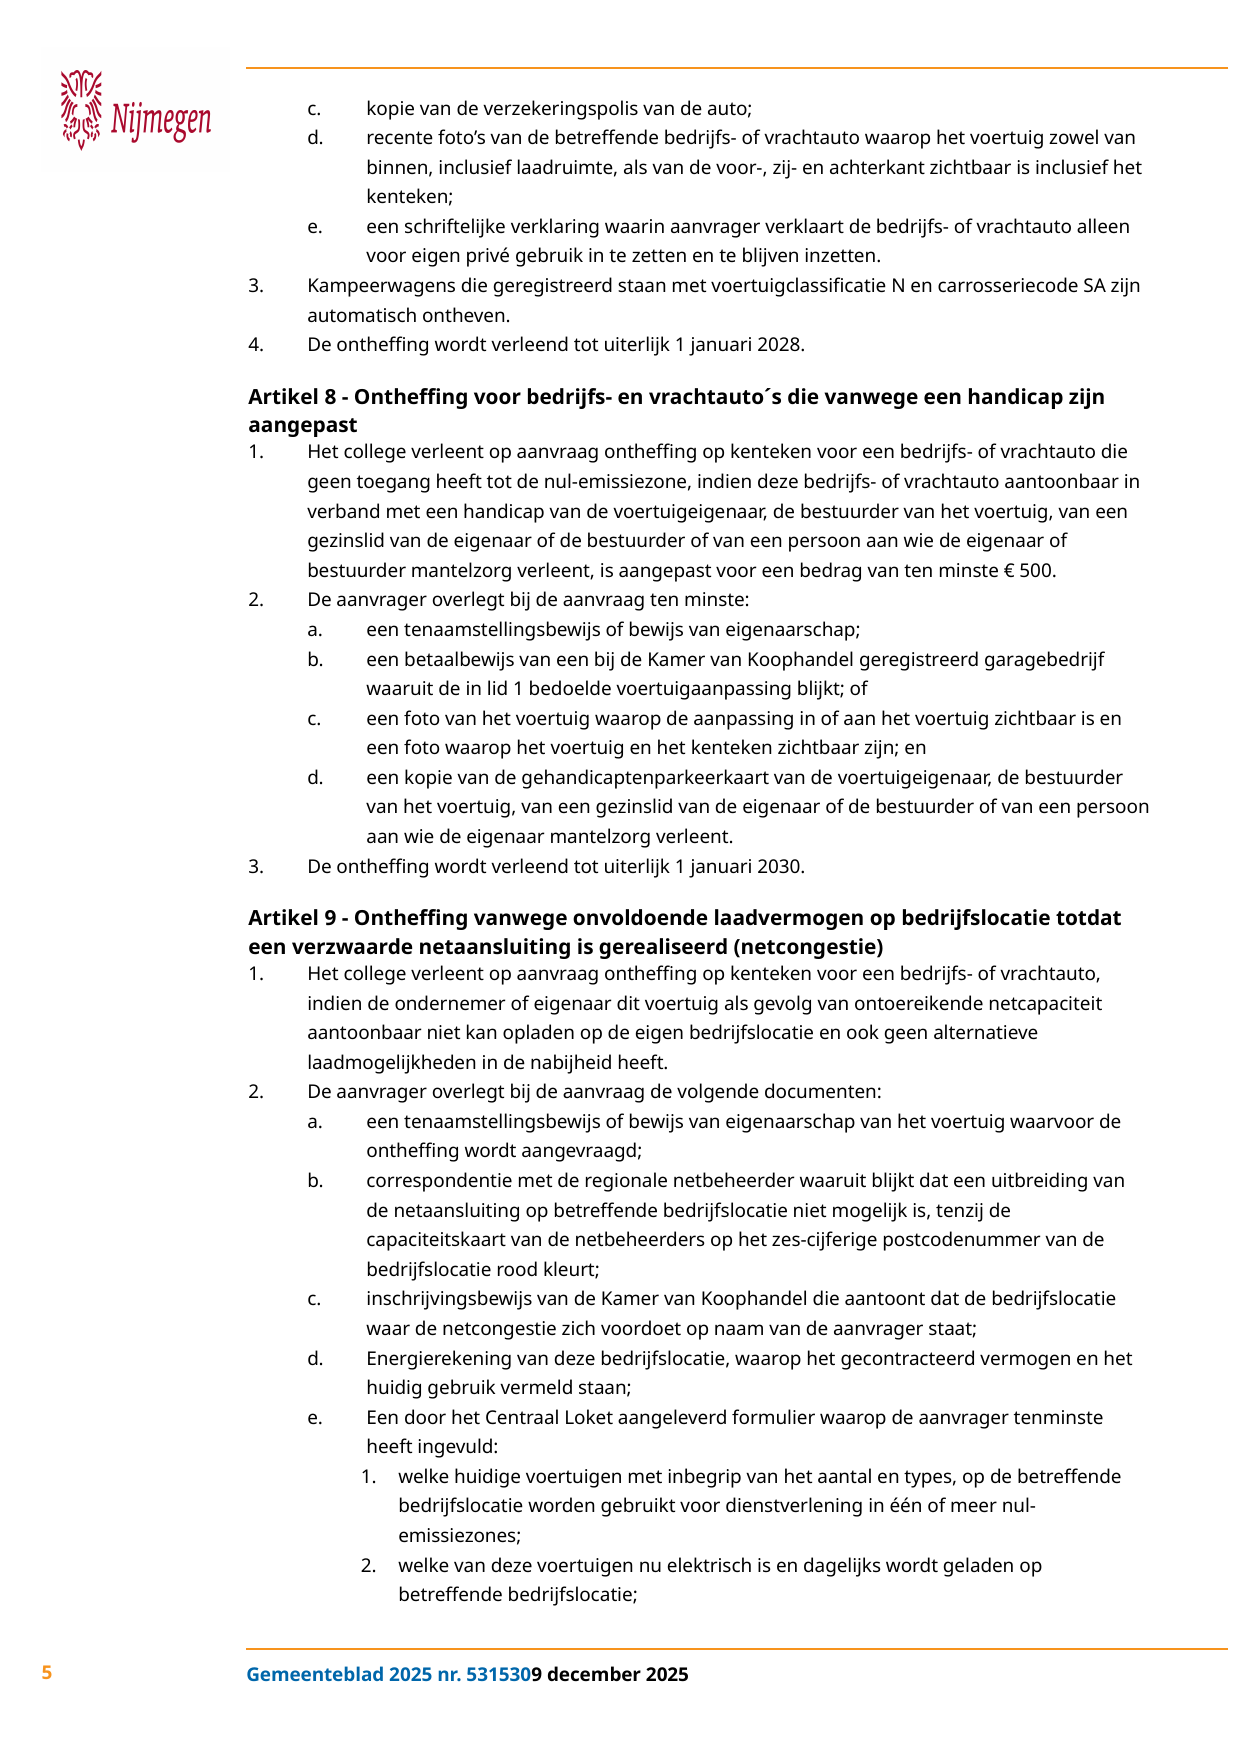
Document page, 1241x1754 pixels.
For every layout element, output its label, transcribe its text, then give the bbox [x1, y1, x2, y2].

list Het college verleent op aanvraag ontheffing op kenteken voor een bedrijfs- of vrachtauto die geen toegang heeft tot de nul-emissiezone, indien deze bedrijfs- of vrachtauto aantoonbaar in verband met een handicap van de voertuigeigenaar, de bestuurder van het voertuig, van een gezinslid van de eigenaar of de bestuurder of van een persoon aan wie de eigenaar of bestuurder mantelzorg verleent, is aangepast voor een bedrag van ten minste € 500. [248, 439, 1152, 583]
list De aanvrager overlegt bij de aanvraag de volgende documenten: [248, 1078, 1152, 1104]
list kopie van de verzekeringspolis van de auto; [307, 95, 1152, 121]
list een schriftelijke verklaring waarin aanvrager verklaart de bedrijfs- of vrachtauto alleen voor eigen privé gebruik in te zetten en te blijven inzetten. [307, 213, 1152, 268]
list Een door het Centraal Loket aangeleverd formulier waarop de aanvrager tenminste heeft ingevuld: [307, 1404, 1152, 1459]
list De ontheffing wordt verleend tot uiterlijk 1 januari 2028. [248, 331, 1152, 357]
text Artikel 8 - Ontheffing voor bedrijfs- en vrachtauto´s die vanwege een handicap zijn aangepast [248, 382, 1152, 439]
list een foto van het voertuig waarop de aanpassing in of aan het voertuig zichtbaar is en een foto waarop het voertuig en het kenteken zichtbaar zijn; en [307, 705, 1152, 760]
list recente foto’s van de betreffende bedrijfs- of vrachtauto waarop het voertuig zowel van binnen, inclusief laadruimte, als van de voor-, zij- en achterkant zichtbaar is inclusief het kenteken; [307, 124, 1152, 209]
list inschrijvingsbewijs van de Kamer van Koophandel die aantoont dat de bedrijfslocatie waar de netcongestie zich voordoet op naam van de aanvrager staat; [307, 1286, 1152, 1341]
list correspondentie met de regionale netbeheerder waaruit blijkt dat een uitbreiding van de netaansluiting op betreffende bedrijfslocatie niet mogelijk is, tenzij de capaciteitskaart van de netbeheerders op het zes-cijferige postcodenummer van de bedrijfslocatie rood kleurt; [307, 1167, 1152, 1282]
list Het college verleent op aanvraag ontheffing op kenteken voor een bedrijfs- of vrachtauto, indien de ondernemer of eigenaar dit voertuig als gevolg van ontoereikende netcapaciteit aantoonbaar niet kan opladen op de eigen bedrijfslocatie en ook geen alternatieve laadmogelijkheden in de nabijheid heeft. [248, 960, 1152, 1075]
list Energierekening van deze bedrijfslocatie, waarop het gecontracteerd vermogen en het huidig gebruik vermeld staan; [307, 1345, 1152, 1400]
picture [41, 47, 231, 172]
list een betaalbewijs van een bij de Kamer van Koophandel geregistreerd garagebedrijf waaruit de in lid 1 bedoelde voertuigaanpassing blijkt; of [307, 646, 1152, 701]
list een tenaamstellingsbewijs of bewijs van eigenaarschap; [307, 616, 1152, 642]
list Kampeerwagens die geregistreerd staan met voertuigclassificatie N en carrosseriecode SA zijn automatisch ontheven. [248, 272, 1152, 328]
text Artikel 9 - Ontheffing vanwege onvoldoende laadvermogen op bedrijfslocatie totdat een verzwaarde netaansluiting is gerealiseerd (netcongestie) [248, 903, 1152, 960]
list een kopie van de gehandicaptenparkeerkaart van de voertuigeigenaar, de bestuurder van het voertuig, van een gezinslid van de eigenaar of de bestuurder of van een persoon aan wie de eigenaar mantelzorg verleent. [307, 764, 1152, 849]
list welke van deze voertuigen nu elektrisch is en dagelijks wordt geladen op betreffende bedrijfslocatie; [361, 1552, 1152, 1607]
list welke huidige voertuigen met inbegrip van het aantal en types, op de betreffende bedrijfslocatie worden gebruikt voor dienstverlening in één of meer nul-emissiezones; [361, 1463, 1152, 1548]
list een tenaamstellingsbewijs of bewijs van eigenaarschap van het voertuig waarvoor de ontheffing wordt aangevraagd; [307, 1108, 1152, 1163]
list De ontheffing wordt verleend tot uiterlijk 1 januari 2030. [248, 853, 1152, 879]
list De aanvrager overlegt bij de aanvraag ten minste: [248, 587, 1152, 612]
